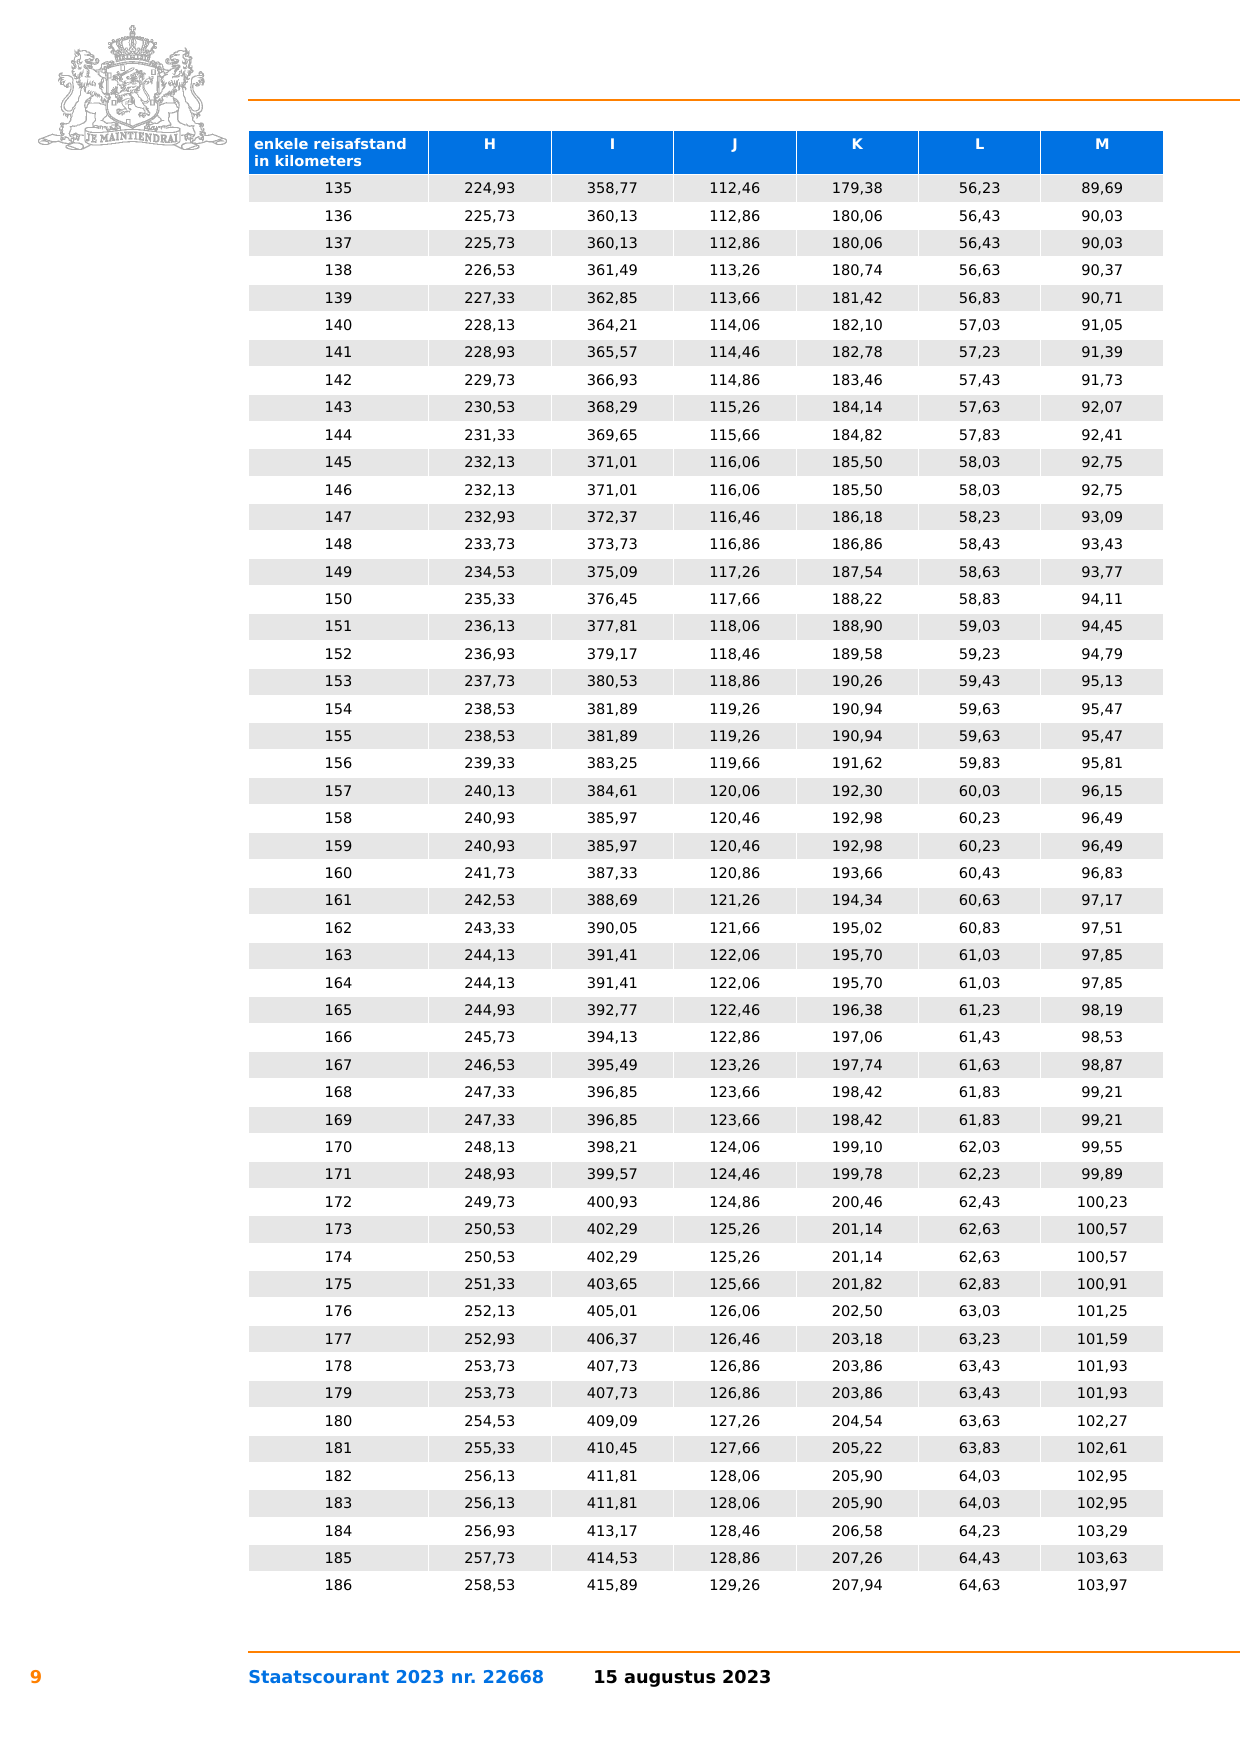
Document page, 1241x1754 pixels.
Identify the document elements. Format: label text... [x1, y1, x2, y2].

table_cell 371,01 [552, 477, 673, 503]
table_cell 243,33 [429, 915, 551, 941]
table_cell 167 [249, 1052, 428, 1078]
table_cell 57,03 [919, 312, 1040, 339]
table_cell 381,89 [552, 696, 673, 722]
table_cell 249,73 [429, 1189, 551, 1215]
table_cell 191,62 [797, 751, 918, 777]
table_cell 361,49 [552, 258, 673, 284]
table_cell 411,81 [552, 1463, 673, 1489]
table_cell 142 [249, 367, 428, 393]
table_cell 144 [249, 422, 428, 448]
table_cell 116,06 [674, 477, 796, 503]
table_cell 258,53 [429, 1573, 551, 1599]
table_cell 252,13 [429, 1299, 551, 1325]
table_cell 91,73 [1041, 367, 1163, 393]
table_cell 94,79 [1041, 641, 1163, 667]
table_cell 182,10 [797, 312, 918, 339]
table_cell 124,86 [674, 1189, 796, 1215]
table_cell 179 [249, 1381, 428, 1407]
table_cell 364,21 [552, 312, 673, 339]
table_cell 405,01 [552, 1299, 673, 1325]
table_cell 244,93 [429, 997, 551, 1023]
table_cell 231,33 [429, 422, 551, 448]
table_cell 56,63 [919, 258, 1040, 284]
table_cell 233,73 [429, 531, 551, 558]
table_cell 251,33 [429, 1271, 551, 1297]
table_cell 125,26 [674, 1216, 796, 1243]
table_header K [797, 131, 918, 174]
table_cell 127,66 [674, 1436, 796, 1462]
table_cell 116,86 [674, 531, 796, 558]
table_cell 56,83 [919, 285, 1040, 311]
table_cell 228,13 [429, 312, 551, 339]
table_cell 195,70 [797, 970, 918, 996]
table_cell 240,93 [429, 833, 551, 859]
table_cell 122,06 [674, 943, 796, 969]
table_header H [429, 131, 551, 174]
table_cell 60,23 [919, 805, 1040, 832]
table_cell 119,26 [674, 696, 796, 722]
table_cell 254,53 [429, 1408, 551, 1434]
table_cell 184 [249, 1518, 428, 1544]
table_cell 64,63 [919, 1573, 1040, 1599]
table_cell 63,23 [919, 1326, 1040, 1352]
table_cell 60,43 [919, 860, 1040, 887]
table_cell 255,33 [429, 1436, 551, 1462]
table_cell 178 [249, 1353, 428, 1380]
table_cell 228,93 [429, 340, 551, 366]
table_header L [919, 131, 1040, 174]
table_cell 247,33 [429, 1107, 551, 1133]
table_cell 60,63 [919, 888, 1040, 914]
table_cell 158 [249, 805, 428, 832]
table_cell 168 [249, 1079, 428, 1106]
table_cell 139 [249, 285, 428, 311]
picture [38, 25, 227, 150]
table_cell 120,86 [674, 860, 796, 887]
table_cell 190,94 [797, 723, 918, 749]
table_cell 182 [249, 1463, 428, 1489]
table_cell 385,97 [552, 805, 673, 832]
table_cell 62,83 [919, 1271, 1040, 1297]
table_cell 114,06 [674, 312, 796, 339]
table_cell 180 [249, 1408, 428, 1434]
table_cell 120,46 [674, 805, 796, 832]
table_cell 99,89 [1041, 1162, 1163, 1188]
table_cell 246,53 [429, 1052, 551, 1078]
table_cell 257,73 [429, 1545, 551, 1571]
table_cell 61,63 [919, 1052, 1040, 1078]
table_cell 58,63 [919, 559, 1040, 585]
table_cell 136 [249, 203, 428, 229]
table_cell 59,23 [919, 641, 1040, 667]
table_cell 390,05 [552, 915, 673, 941]
table_cell 395,49 [552, 1052, 673, 1078]
table_cell 90,37 [1041, 258, 1163, 284]
table_cell 244,13 [429, 970, 551, 996]
table_cell 160 [249, 860, 428, 887]
table_cell 94,11 [1041, 586, 1163, 613]
table_cell 90,03 [1041, 203, 1163, 229]
table_cell 194,34 [797, 888, 918, 914]
table_cell 63,43 [919, 1353, 1040, 1380]
table_cell 93,09 [1041, 504, 1163, 530]
table_cell 94,45 [1041, 614, 1163, 640]
table_cell 62,43 [919, 1189, 1040, 1215]
table_cell 198,42 [797, 1107, 918, 1133]
table_cell 195,70 [797, 943, 918, 969]
table_cell 103,63 [1041, 1545, 1163, 1571]
table_cell 400,93 [552, 1189, 673, 1215]
table_cell 174 [249, 1244, 428, 1270]
table_cell 388,69 [552, 888, 673, 914]
table_cell 149 [249, 559, 428, 585]
table_cell 101,93 [1041, 1353, 1163, 1380]
table_cell 61,83 [919, 1107, 1040, 1133]
table_cell 253,73 [429, 1353, 551, 1380]
table_cell 113,66 [674, 285, 796, 311]
table_cell 199,10 [797, 1134, 918, 1161]
table_cell 135 [249, 175, 428, 202]
table_cell 96,83 [1041, 860, 1163, 887]
table_cell 146 [249, 477, 428, 503]
table_cell 232,13 [429, 449, 551, 476]
table_cell 391,41 [552, 943, 673, 969]
table_cell 224,93 [429, 175, 551, 202]
table_cell 62,63 [919, 1216, 1040, 1243]
table_cell 250,53 [429, 1216, 551, 1243]
table_cell 409,09 [552, 1408, 673, 1434]
table_cell 414,53 [552, 1545, 673, 1571]
table_cell 90,71 [1041, 285, 1163, 311]
table_cell 185 [249, 1545, 428, 1571]
table_cell 203,86 [797, 1353, 918, 1380]
table_cell 124,06 [674, 1134, 796, 1161]
table_cell 184,82 [797, 422, 918, 448]
table_cell 156 [249, 751, 428, 777]
table_cell 169 [249, 1107, 428, 1133]
table_cell 240,13 [429, 778, 551, 804]
table_cell 95,13 [1041, 669, 1163, 695]
table_cell 128,86 [674, 1545, 796, 1571]
table_cell 60,83 [919, 915, 1040, 941]
table_cell 93,43 [1041, 531, 1163, 558]
table_cell 181 [249, 1436, 428, 1462]
table_cell 377,81 [552, 614, 673, 640]
table_cell 89,69 [1041, 175, 1163, 202]
table_cell 60,03 [919, 778, 1040, 804]
table_cell 207,94 [797, 1573, 918, 1599]
table_cell 195,02 [797, 915, 918, 941]
table_cell 57,83 [919, 422, 1040, 448]
table_cell 242,53 [429, 888, 551, 914]
table_cell 394,13 [552, 1025, 673, 1051]
table_cell 103,97 [1041, 1573, 1163, 1599]
table_cell 99,55 [1041, 1134, 1163, 1161]
table_cell 115,26 [674, 395, 796, 421]
table_cell 100,57 [1041, 1216, 1163, 1243]
table_cell 403,65 [552, 1271, 673, 1297]
table_cell 117,66 [674, 586, 796, 613]
table_header enkele reisafstand in kilometers [249, 131, 428, 174]
table_cell 241,73 [429, 860, 551, 887]
table_cell 61,83 [919, 1079, 1040, 1106]
table_cell 162 [249, 915, 428, 941]
table_cell 415,89 [552, 1573, 673, 1599]
table_cell 253,73 [429, 1381, 551, 1407]
table_cell 368,29 [552, 395, 673, 421]
table_cell 128,06 [674, 1490, 796, 1517]
table_cell 238,53 [429, 696, 551, 722]
table_cell 230,53 [429, 395, 551, 421]
table_cell 365,57 [552, 340, 673, 366]
table_cell 237,73 [429, 669, 551, 695]
table_cell 172 [249, 1189, 428, 1215]
table_cell 183 [249, 1490, 428, 1517]
table_cell 95,47 [1041, 723, 1163, 749]
table_cell 57,23 [919, 340, 1040, 366]
table_cell 157 [249, 778, 428, 804]
table_cell 60,23 [919, 833, 1040, 859]
table_cell 244,13 [429, 943, 551, 969]
table_cell 232,13 [429, 477, 551, 503]
table_cell 62,03 [919, 1134, 1040, 1161]
table_cell 102,95 [1041, 1463, 1163, 1489]
table_cell 113,26 [674, 258, 796, 284]
table_cell 205,90 [797, 1463, 918, 1489]
table_cell 102,95 [1041, 1490, 1163, 1517]
table_cell 185,50 [797, 449, 918, 476]
table_cell 61,03 [919, 943, 1040, 969]
table_cell 58,43 [919, 531, 1040, 558]
table_cell 175 [249, 1271, 428, 1297]
table_cell 192,30 [797, 778, 918, 804]
table_cell 199,78 [797, 1162, 918, 1188]
table_cell 112,86 [674, 230, 796, 256]
table_cell 396,85 [552, 1079, 673, 1106]
table_cell 102,61 [1041, 1436, 1163, 1462]
table_cell 124,46 [674, 1162, 796, 1188]
table_cell 143 [249, 395, 428, 421]
table_cell 201,14 [797, 1216, 918, 1243]
table_cell 126,86 [674, 1381, 796, 1407]
table_cell 58,03 [919, 477, 1040, 503]
table_cell 189,58 [797, 641, 918, 667]
table_cell 92,07 [1041, 395, 1163, 421]
table_cell 59,03 [919, 614, 1040, 640]
table_cell 153 [249, 669, 428, 695]
table_cell 248,13 [429, 1134, 551, 1161]
table_cell 399,57 [552, 1162, 673, 1188]
table_cell 128,06 [674, 1463, 796, 1489]
table_cell 170 [249, 1134, 428, 1161]
table_cell 245,73 [429, 1025, 551, 1051]
table_cell 120,06 [674, 778, 796, 804]
table_cell 165 [249, 997, 428, 1023]
table_cell 413,17 [552, 1518, 673, 1544]
table_cell 376,45 [552, 586, 673, 613]
table_cell 148 [249, 531, 428, 558]
table_cell 406,37 [552, 1326, 673, 1352]
table_cell 126,86 [674, 1353, 796, 1380]
table_cell 197,06 [797, 1025, 918, 1051]
table_cell 381,89 [552, 723, 673, 749]
table_cell 98,19 [1041, 997, 1163, 1023]
table_cell 384,61 [552, 778, 673, 804]
table_cell 101,25 [1041, 1299, 1163, 1325]
table_cell 126,46 [674, 1326, 796, 1352]
table_cell 402,29 [552, 1244, 673, 1270]
table_cell 171 [249, 1162, 428, 1188]
table_cell 380,53 [552, 669, 673, 695]
table_cell 95,47 [1041, 696, 1163, 722]
table_cell 58,03 [919, 449, 1040, 476]
table_cell 63,83 [919, 1436, 1040, 1462]
table_cell 112,86 [674, 203, 796, 229]
table_cell 176 [249, 1299, 428, 1325]
table_cell 123,66 [674, 1107, 796, 1133]
table_cell 145 [249, 449, 428, 476]
table_cell 97,85 [1041, 943, 1163, 969]
table_cell 177 [249, 1326, 428, 1352]
table_cell 121,66 [674, 915, 796, 941]
table_cell 112,46 [674, 175, 796, 202]
table_cell 99,21 [1041, 1107, 1163, 1133]
table_cell 247,33 [429, 1079, 551, 1106]
table_cell 92,41 [1041, 422, 1163, 448]
table_cell 201,14 [797, 1244, 918, 1270]
table_cell 97,17 [1041, 888, 1163, 914]
table_cell 192,98 [797, 833, 918, 859]
table_cell 379,17 [552, 641, 673, 667]
table_cell 362,85 [552, 285, 673, 311]
table_cell 150 [249, 586, 428, 613]
table_cell 97,51 [1041, 915, 1163, 941]
table_cell 256,13 [429, 1490, 551, 1517]
table_cell 182,78 [797, 340, 918, 366]
table_cell 407,73 [552, 1353, 673, 1380]
table_cell 369,65 [552, 422, 673, 448]
table_cell 181,42 [797, 285, 918, 311]
table_cell 116,06 [674, 449, 796, 476]
table_cell 125,66 [674, 1271, 796, 1297]
table_cell 238,53 [429, 723, 551, 749]
table_cell 248,93 [429, 1162, 551, 1188]
table_cell 204,54 [797, 1408, 918, 1434]
table_cell 183,46 [797, 367, 918, 393]
table_cell 122,86 [674, 1025, 796, 1051]
table_cell 392,77 [552, 997, 673, 1023]
table_cell 256,93 [429, 1518, 551, 1544]
table_cell 59,43 [919, 669, 1040, 695]
table_cell 137 [249, 230, 428, 256]
table_header M [1041, 131, 1163, 174]
table_cell 180,06 [797, 203, 918, 229]
table_cell 103,29 [1041, 1518, 1163, 1544]
table_cell 198,42 [797, 1079, 918, 1106]
table_cell 163 [249, 943, 428, 969]
table_cell 236,93 [429, 641, 551, 667]
table_cell 151 [249, 614, 428, 640]
table_cell 240,93 [429, 805, 551, 832]
table_cell 196,38 [797, 997, 918, 1023]
table_cell 56,23 [919, 175, 1040, 202]
table_cell 164 [249, 970, 428, 996]
table_cell 96,49 [1041, 833, 1163, 859]
table_cell 180,06 [797, 230, 918, 256]
table_cell 147 [249, 504, 428, 530]
table_cell 58,23 [919, 504, 1040, 530]
table_cell 56,43 [919, 203, 1040, 229]
table_cell 117,26 [674, 559, 796, 585]
table_cell 192,98 [797, 805, 918, 832]
table_cell 187,54 [797, 559, 918, 585]
table_cell 102,27 [1041, 1408, 1163, 1434]
table_cell 235,33 [429, 586, 551, 613]
table_cell 206,58 [797, 1518, 918, 1544]
table_cell 398,21 [552, 1134, 673, 1161]
table_cell 186,18 [797, 504, 918, 530]
table_cell 186 [249, 1573, 428, 1599]
table_cell 229,73 [429, 367, 551, 393]
table_cell 119,26 [674, 723, 796, 749]
table_cell 188,90 [797, 614, 918, 640]
table_cell 57,63 [919, 395, 1040, 421]
table_cell 62,63 [919, 1244, 1040, 1270]
table_cell 385,97 [552, 833, 673, 859]
table_cell 236,13 [429, 614, 551, 640]
table_cell 61,03 [919, 970, 1040, 996]
table_cell 127,26 [674, 1408, 796, 1434]
table_cell 97,85 [1041, 970, 1163, 996]
table_cell 95,81 [1041, 751, 1163, 777]
table_cell 234,53 [429, 559, 551, 585]
table_header I [552, 131, 673, 174]
table_cell 141 [249, 340, 428, 366]
table_cell 64,03 [919, 1490, 1040, 1517]
table_cell 57,43 [919, 367, 1040, 393]
table_cell 59,63 [919, 723, 1040, 749]
table_cell 90,03 [1041, 230, 1163, 256]
table_cell 96,49 [1041, 805, 1163, 832]
table_cell 371,01 [552, 449, 673, 476]
table_cell 200,46 [797, 1189, 918, 1215]
table_cell 92,75 [1041, 449, 1163, 476]
table_cell 205,22 [797, 1436, 918, 1462]
table_cell 126,06 [674, 1299, 796, 1325]
table_cell 116,46 [674, 504, 796, 530]
table_cell 123,66 [674, 1079, 796, 1106]
table_cell 123,26 [674, 1052, 796, 1078]
table_cell 63,63 [919, 1408, 1040, 1434]
table_cell 63,43 [919, 1381, 1040, 1407]
table_cell 201,82 [797, 1271, 918, 1297]
table_cell 360,13 [552, 203, 673, 229]
table_cell 140 [249, 312, 428, 339]
table_cell 63,03 [919, 1299, 1040, 1325]
table_cell 59,63 [919, 696, 1040, 722]
table_cell 155 [249, 723, 428, 749]
table_cell 56,43 [919, 230, 1040, 256]
table_cell 91,05 [1041, 312, 1163, 339]
table_cell 360,13 [552, 230, 673, 256]
table_cell 129,26 [674, 1573, 796, 1599]
table_cell 396,85 [552, 1107, 673, 1133]
table_cell 91,39 [1041, 340, 1163, 366]
table_cell 184,14 [797, 395, 918, 421]
table_cell 118,86 [674, 669, 796, 695]
table_cell 203,86 [797, 1381, 918, 1407]
table_cell 152 [249, 641, 428, 667]
table_cell 203,18 [797, 1326, 918, 1352]
table_cell 161 [249, 888, 428, 914]
table_cell 118,46 [674, 641, 796, 667]
table_cell 59,83 [919, 751, 1040, 777]
table_cell 372,37 [552, 504, 673, 530]
table_cell 407,73 [552, 1381, 673, 1407]
table_cell 61,23 [919, 997, 1040, 1023]
table_cell 188,22 [797, 586, 918, 613]
table_cell 375,09 [552, 559, 673, 585]
table_cell 98,87 [1041, 1052, 1163, 1078]
table_cell 410,45 [552, 1436, 673, 1462]
table_cell 166 [249, 1025, 428, 1051]
table_cell 62,23 [919, 1162, 1040, 1188]
table_cell 93,77 [1041, 559, 1163, 585]
table_cell 173 [249, 1216, 428, 1243]
table_cell 61,43 [919, 1025, 1040, 1051]
table_cell 186,86 [797, 531, 918, 558]
table_cell 402,29 [552, 1216, 673, 1243]
table_header J [674, 131, 796, 174]
table_cell 391,41 [552, 970, 673, 996]
table_cell 207,26 [797, 1545, 918, 1571]
table_cell 366,93 [552, 367, 673, 393]
table_cell 138 [249, 258, 428, 284]
table_cell 119,66 [674, 751, 796, 777]
table_cell 100,23 [1041, 1189, 1163, 1215]
table_cell 383,25 [552, 751, 673, 777]
table_cell 239,33 [429, 751, 551, 777]
table_cell 193,66 [797, 860, 918, 887]
table_cell 250,53 [429, 1244, 551, 1270]
table_cell 387,33 [552, 860, 673, 887]
table_cell 190,94 [797, 696, 918, 722]
table_cell 125,26 [674, 1244, 796, 1270]
table_cell 179,38 [797, 175, 918, 202]
table_cell 227,33 [429, 285, 551, 311]
table_cell 121,26 [674, 888, 796, 914]
table_cell 64,43 [919, 1545, 1040, 1571]
table_cell 96,15 [1041, 778, 1163, 804]
table_cell 114,86 [674, 367, 796, 393]
table_cell 205,90 [797, 1490, 918, 1517]
table_cell 120,46 [674, 833, 796, 859]
table_cell 64,03 [919, 1463, 1040, 1489]
table_cell 226,53 [429, 258, 551, 284]
table_cell 98,53 [1041, 1025, 1163, 1051]
table_cell 185,50 [797, 477, 918, 503]
table_cell 232,93 [429, 504, 551, 530]
table_cell 100,91 [1041, 1271, 1163, 1297]
table_cell 159 [249, 833, 428, 859]
table_cell 114,46 [674, 340, 796, 366]
table_cell 225,73 [429, 230, 551, 256]
table_cell 99,21 [1041, 1079, 1163, 1106]
table_cell 373,73 [552, 531, 673, 558]
table_cell 128,46 [674, 1518, 796, 1544]
table_cell 92,75 [1041, 477, 1163, 503]
table_cell 100,57 [1041, 1244, 1163, 1270]
table_cell 411,81 [552, 1490, 673, 1517]
table_cell 115,66 [674, 422, 796, 448]
table_cell 252,93 [429, 1326, 551, 1352]
table_cell 118,06 [674, 614, 796, 640]
table_cell 64,23 [919, 1518, 1040, 1544]
table_cell 154 [249, 696, 428, 722]
table_cell 101,59 [1041, 1326, 1163, 1352]
table_cell 197,74 [797, 1052, 918, 1078]
table_cell 358,77 [552, 175, 673, 202]
table_cell 122,06 [674, 970, 796, 996]
table_cell 101,93 [1041, 1381, 1163, 1407]
table_cell 58,83 [919, 586, 1040, 613]
table_cell 225,73 [429, 203, 551, 229]
table_cell 256,13 [429, 1463, 551, 1489]
table_cell 202,50 [797, 1299, 918, 1325]
table_cell 122,46 [674, 997, 796, 1023]
table_cell 180,74 [797, 258, 918, 284]
table_cell 190,26 [797, 669, 918, 695]
